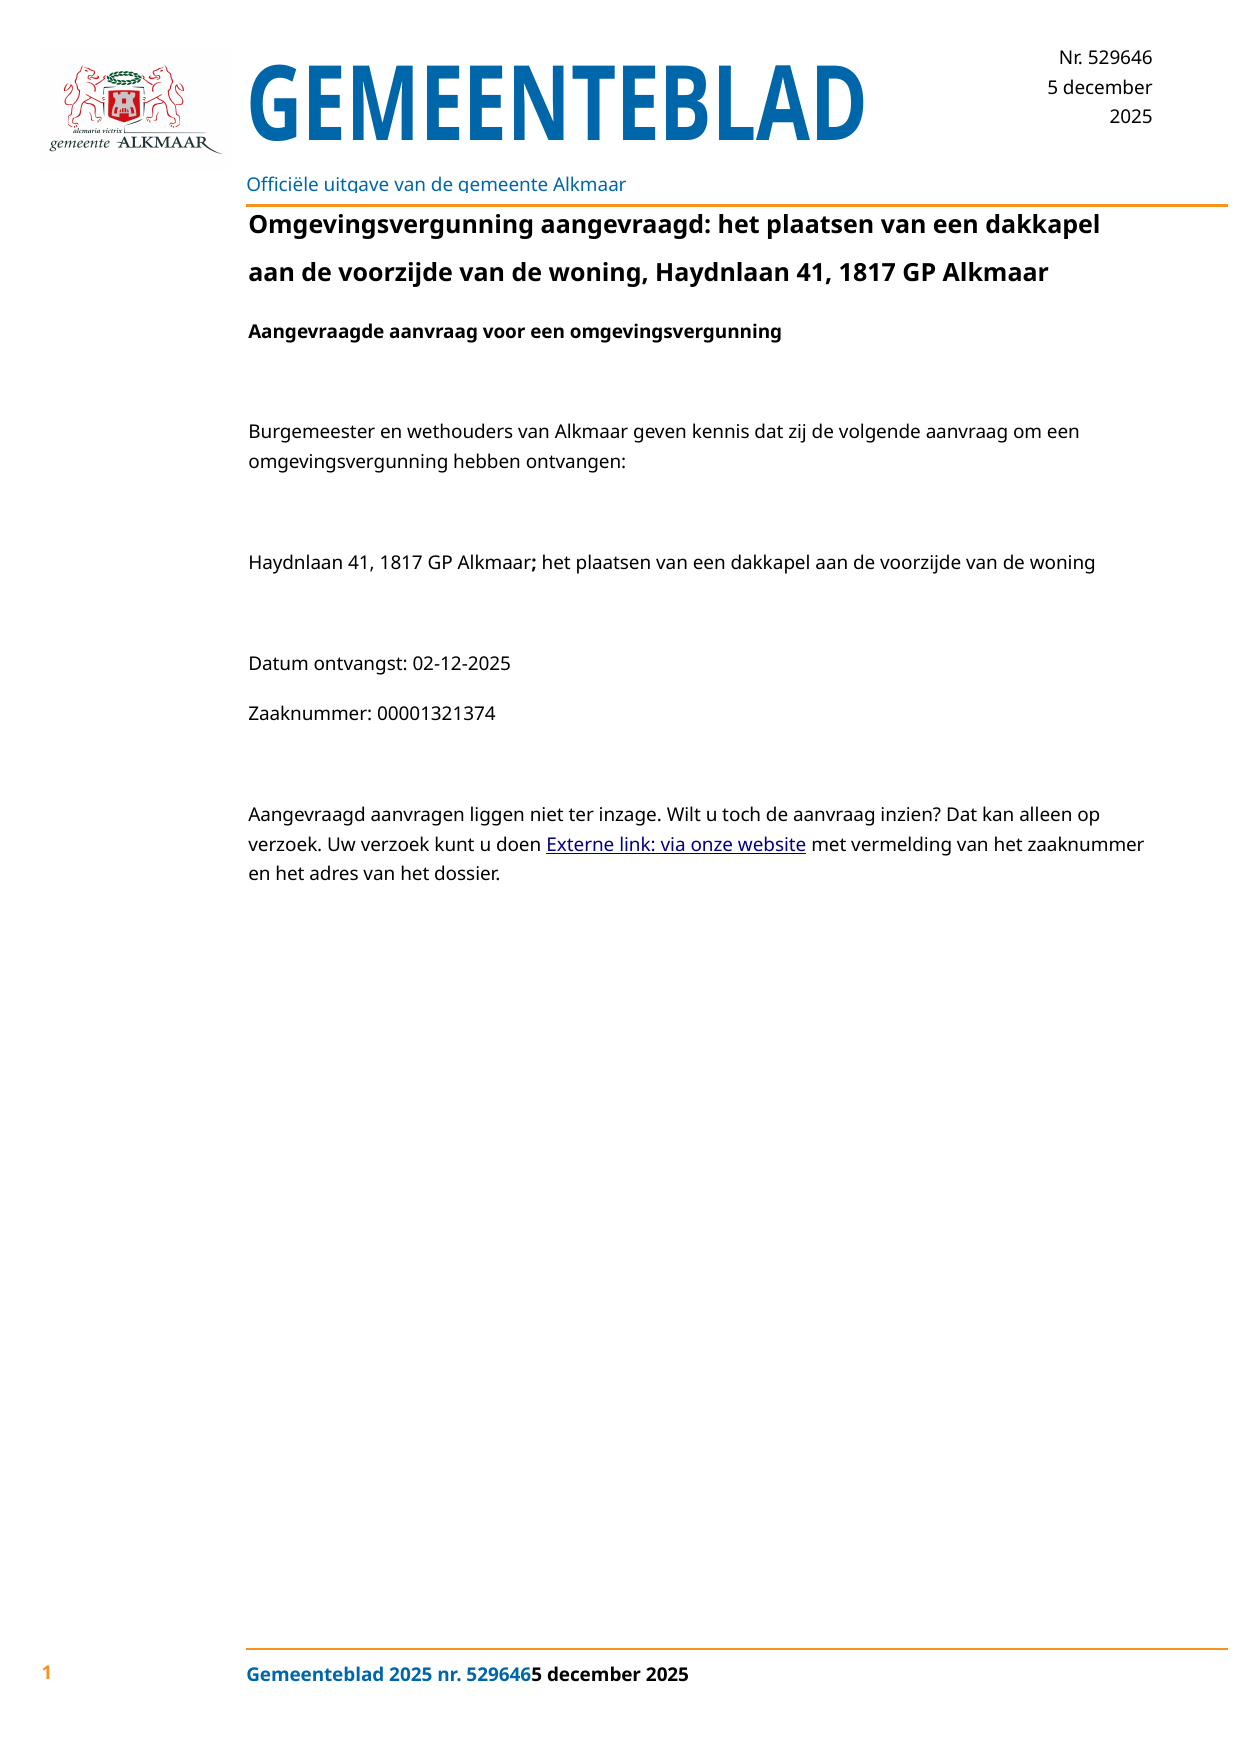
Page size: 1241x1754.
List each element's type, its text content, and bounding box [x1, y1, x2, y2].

text Datum ontvangst: 02-12-2025 [248, 650, 1152, 676]
text Aangevraagde aanvraag voor een omgevingsvergunning [248, 318, 1152, 344]
text Burgemeester en wethouders van Alkmaar geven kennis dat zij de volgende aanvraag om een omgevingsvergunning hebben ontvangen: [248, 419, 1152, 474]
picture [41, 47, 231, 172]
text Omgevingsvergunning aangevraagd: het plaatsen van een dakkapel aan de voorzijde van de woning, Haydnlaan 41, 1817 GP Alkmaar [248, 207, 1152, 288]
text Haydnlaan 41, 1817 GP Alkmaar; het plaatsen van een dakkapel aan de voorzijde van de woning [248, 549, 1152, 575]
text Zaaknummer: 00001321374 [248, 700, 1152, 726]
text Aangevraagd aanvragen liggen niet ter inzage. Wilt u toch de aanvraag inzien? Dat kan alleen op verzoek. Uw verzoek kunt u doen Externe link: via onze website met vermelding van het zaaknummer en het adres van het dossier. [248, 801, 1152, 886]
